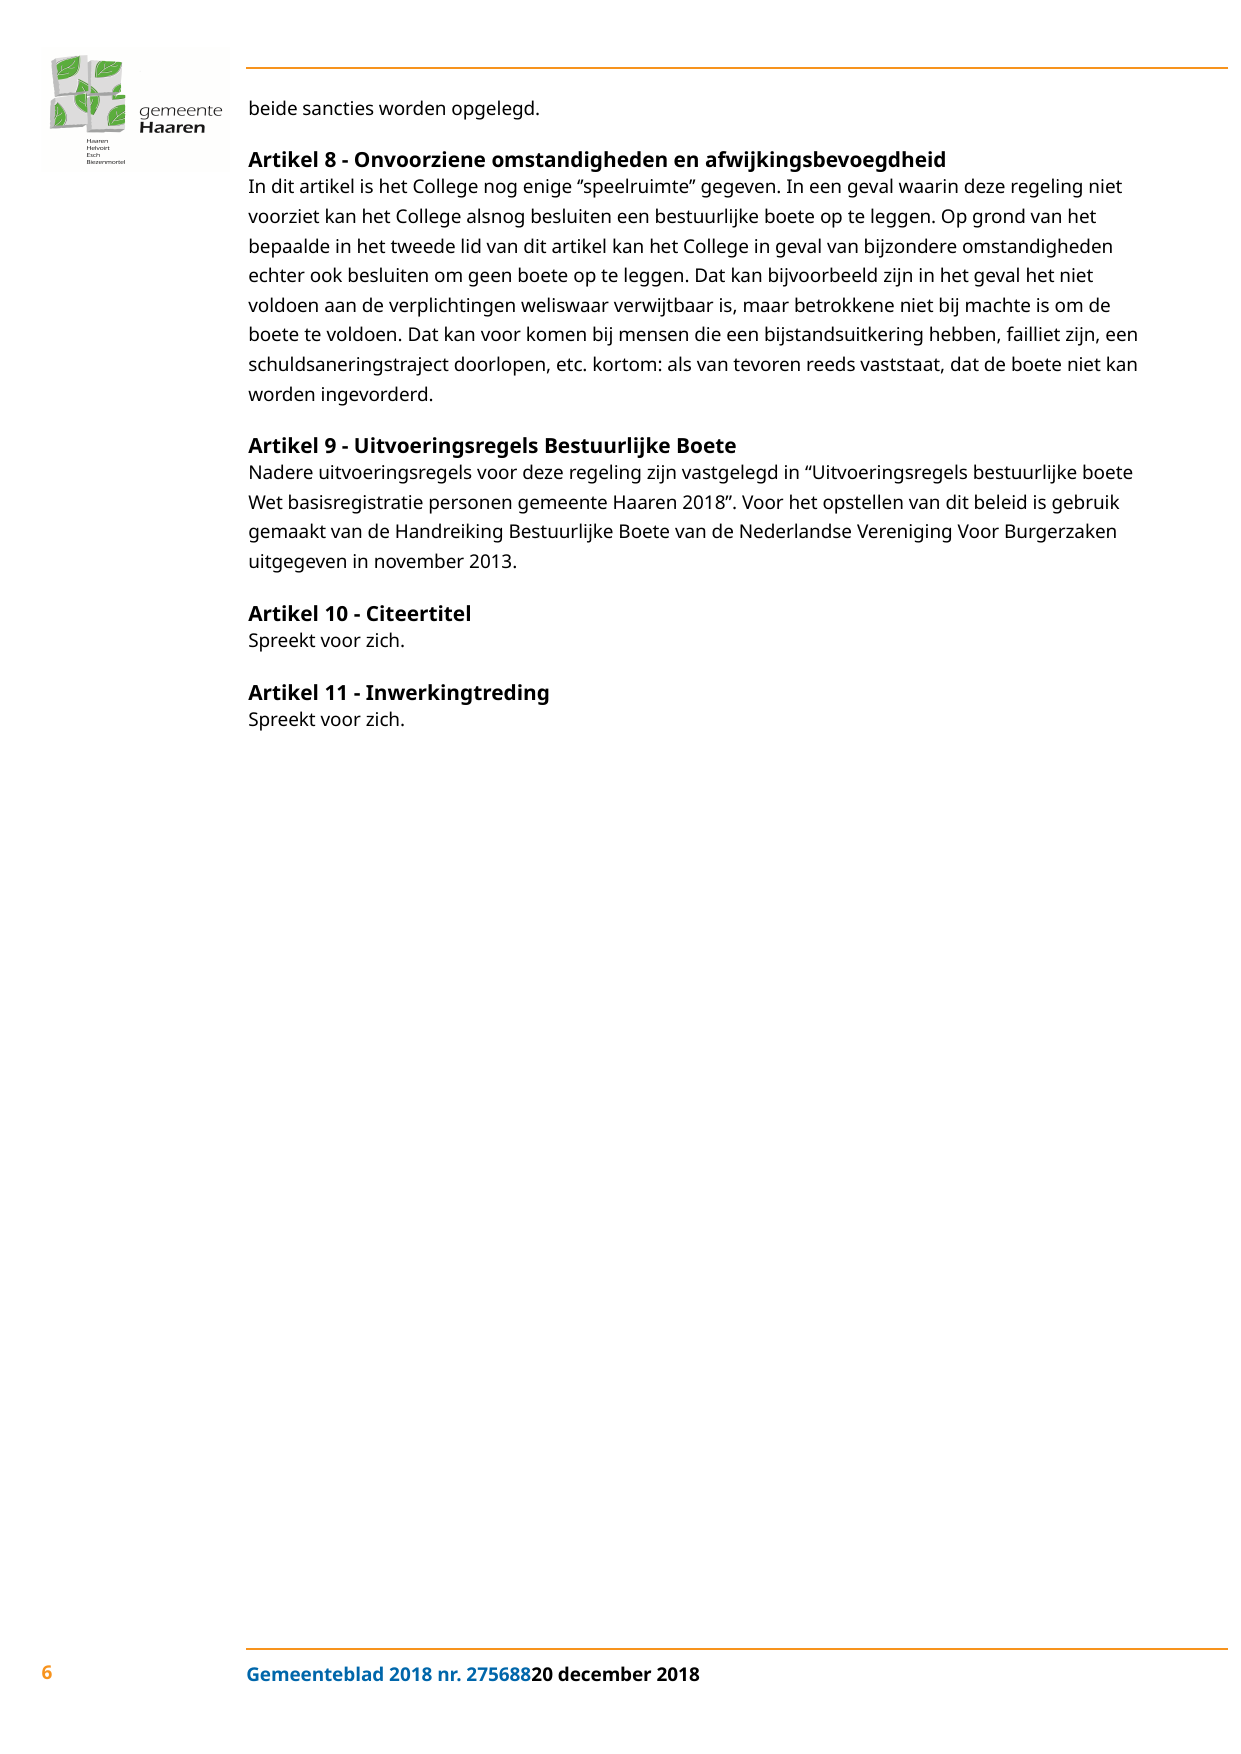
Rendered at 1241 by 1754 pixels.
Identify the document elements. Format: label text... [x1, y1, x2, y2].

picture [41, 47, 231, 172]
text In dit artikel is het College nog enige ‘’speelruimte’’ gegeven. In een geval waarin deze regeling niet voorziet kan het College alsnog besluiten een bestuurlijke boete op te leggen. Op grond van het bepaalde in het tweede lid van dit artikel kan het College in geval van bijzondere omstandigheden echter ook besluiten om geen boete op te leggen. Dat kan bijvoorbeeld zijn in het geval het niet voldoen aan de verplichtingen weliswaar verwijtbaar is, maar betrokkene niet bij machte is om de boete te voldoen. Dat kan voor komen bij mensen die een bijstandsuitkering hebben, failliet zijn, een schuldsaneringstraject doorlopen, etc. kortom: als van tevoren reeds vaststaat, dat de boete niet kan worden ingevorderd. [248, 174, 1152, 406]
text Artikel 9 - Uitvoeringsregels Bestuurlijke Boete [248, 431, 1152, 459]
text Spreekt voor zich. [248, 627, 1152, 653]
text Artikel 11 - Inwerkingtreding [248, 678, 1152, 706]
text Artikel 10 - Citeertitel [248, 599, 1152, 627]
text Artikel 8 - Onvoorziene omstandigheden en afwijkingsbevoegdheid [248, 145, 1152, 174]
text Spreekt voor zich. [248, 706, 1152, 732]
text Nadere uitvoeringsregels voor deze regeling zijn vastgelegd in “Uitvoeringsregels bestuurlijke boete Wet basisregistratie personen gemeente Haaren 2018”. Voor het opstellen van dit beleid is gebruik gemaakt van de Handreiking Bestuurlijke Boete van de Nederlandse Vereniging Voor Burgerzaken uitgegeven in november 2013. [248, 459, 1152, 574]
text beide sancties worden opgelegd. [248, 95, 1152, 121]
